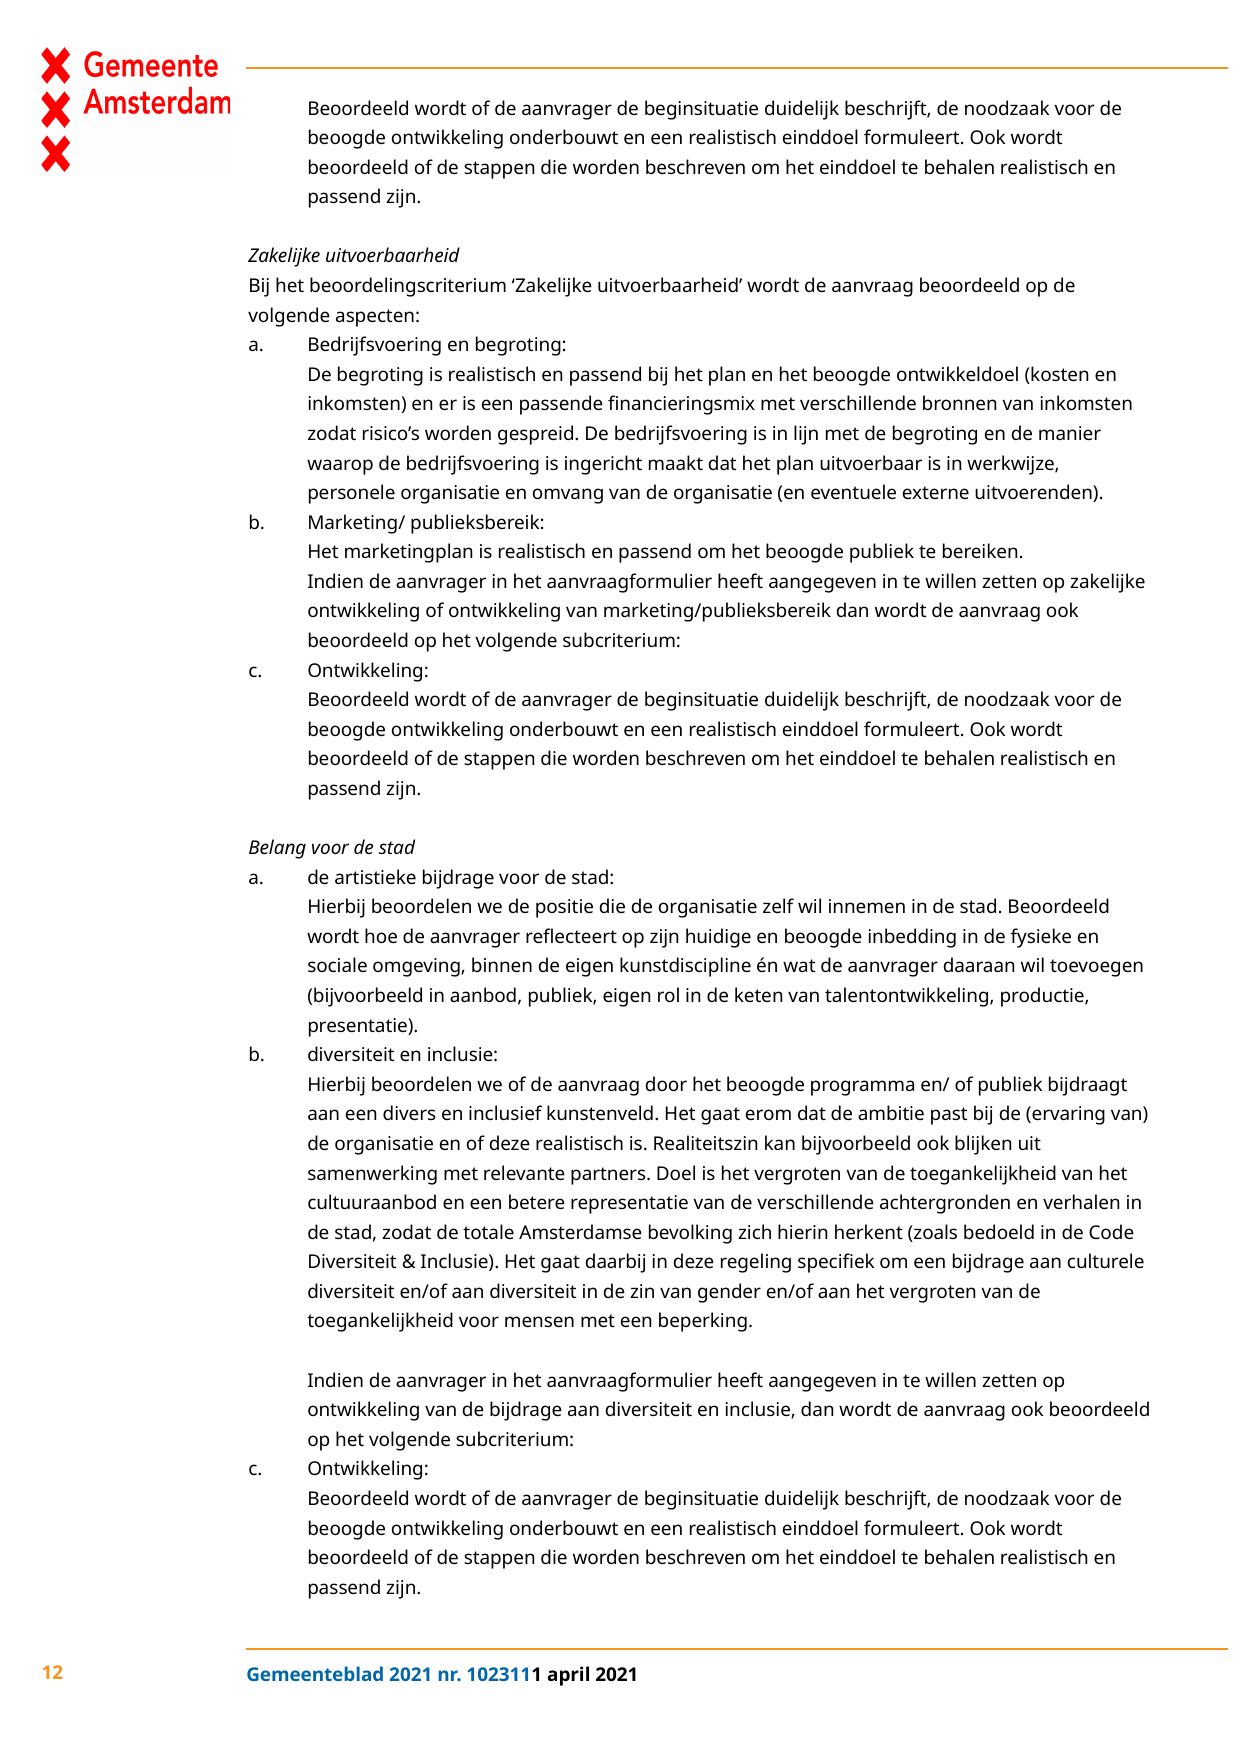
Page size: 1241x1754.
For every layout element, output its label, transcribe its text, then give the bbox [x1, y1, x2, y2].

list Ontwikkeling: [248, 657, 1152, 683]
list Indien de aanvrager in het aanvraagformulier heeft aangegeven in te willen zetten op ontwikkeling van de bijdrage aan diversiteit en inclusie, dan wordt de aanvraag ook beoordeeld op het volgende subcriterium: [248, 1367, 1152, 1452]
text Bij het beoordelingscriterium ‘Zakelijke uitvoerbaarheid’ wordt de aanvraag beoordeeld op de volgende aspecten: [248, 272, 1152, 328]
list De begroting is realistisch en passend bij het plan en het beoogde ontwikkeldoel (kosten en inkomsten) en er is een passende financieringsmix met verschillende bronnen van inkomsten zodat risico’s worden gespreid. De bedrijfsvoering is in lijn met de begroting en de manier waarop de bedrijfsvoering is ingericht maakt dat het plan uitvoerbaar is in werkwijze, personele organisatie en omvang van de organisatie (en eventuele externe uitvoerenden). [248, 361, 1152, 505]
list Beoordeeld wordt of de aanvrager de beginsituatie duidelijk beschrijft, de noodzaak voor de beoogde ontwikkeling onderbouwt en een realistisch einddoel formuleert. Ook wordt beoordeeld of de stappen die worden beschreven om het einddoel te behalen realistisch en passend zijn. [248, 95, 1152, 209]
list diversiteit en inclusie: [248, 1041, 1152, 1067]
list Hierbij beoordelen we de positie die de organisatie zelf wil innemen in de stad. Beoordeeld wordt hoe de aanvrager reflecteert op zijn huidige en beoogde inbedding in de fysieke en sociale omgeving, binnen de eigen kunstdiscipline én wat de aanvrager daaraan wil toevoegen (bijvoorbeeld in aanbod, publiek, eigen rol in de keten van talentontwikkeling, productie, presentatie). [248, 893, 1152, 1038]
list Het marketingplan is realistisch en passend om het beoogde publiek te bereiken. [248, 538, 1152, 564]
list Marketing/ publieksbereik: [248, 509, 1152, 535]
list Ontwikkeling: [248, 1456, 1152, 1481]
picture [41, 47, 231, 172]
list de artistieke bijdrage voor de stad: [248, 864, 1152, 890]
list Beoordeeld wordt of de aanvrager de beginsituatie duidelijk beschrijft, de noodzaak voor de beoogde ontwikkeling onderbouwt en een realistisch einddoel formuleert. Ook wordt beoordeeld of de stappen die worden beschreven om het einddoel te behalen realistisch en passend zijn. [248, 686, 1152, 801]
list Hierbij beoordelen we of de aanvraag door het beoogde programma en/ of publiek bijdraagt aan een divers en inclusief kunstenveld. Het gaat erom dat de ambitie past bij de (ervaring van) de organisatie en of deze realistisch is. Realiteitszin kan bijvoorbeeld ook blijken uit samenwerking met relevante partners. Doel is het vergroten van de toegankelijkheid van het cultuuraanbod en een betere representatie van de verschillende achtergronden en verhalen in de stad, zodat de totale Amsterdamse bevolking zich hierin herkent (zoals bedoeld in de Code Diversiteit & Inclusie). Het gaat daarbij in deze regeling specifiek om een bijdrage aan culturele diversiteit en/of aan diversiteit in de zin van gender en/of aan het vergroten van de toegankelijkheid voor mensen met een beperking. [248, 1071, 1152, 1333]
list Beoordeeld wordt of de aanvrager de beginsituatie duidelijk beschrijft, de noodzaak voor de beoogde ontwikkeling onderbouwt en een realistisch einddoel formuleert. Ook wordt beoordeeld of de stappen die worden beschreven om het einddoel te behalen realistisch en passend zijn. [248, 1485, 1152, 1600]
list Indien de aanvrager in het aanvraagformulier heeft aangegeven in te willen zetten op zakelijke ontwikkeling of ontwikkeling van marketing/publieksbereik dan wordt de aanvraag ook beoordeeld op het volgende subcriterium: [248, 568, 1152, 653]
text Belang voor de stad [248, 834, 1152, 860]
text Zakelijke uitvoerbaarheid [248, 243, 1152, 268]
list Bedrijfsvoering en begroting: [248, 331, 1152, 357]
